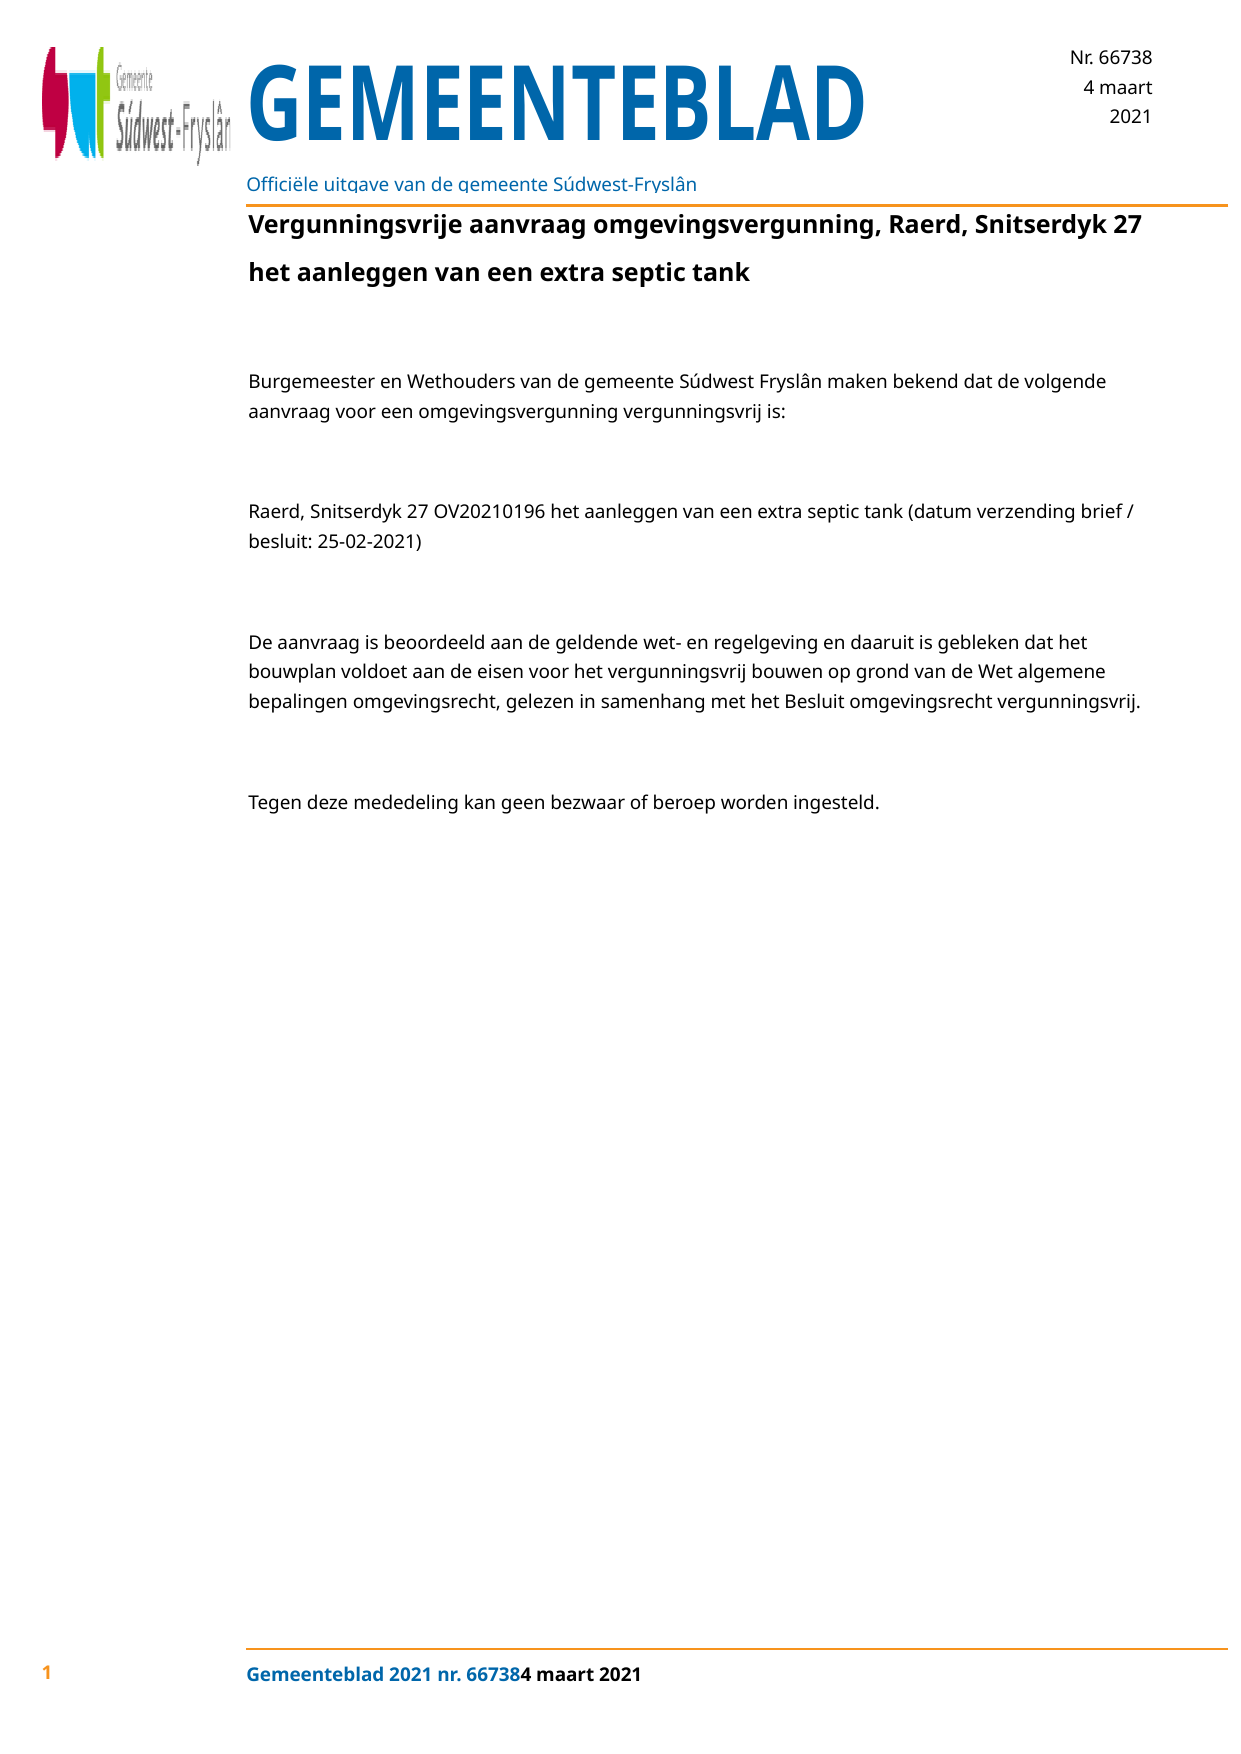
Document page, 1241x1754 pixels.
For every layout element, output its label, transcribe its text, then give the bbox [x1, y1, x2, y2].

picture [41, 47, 231, 172]
text Burgemeester en Wethouders van de gemeente Súdwest Fryslân maken bekend dat de volgende aanvraag voor een omgevingsvergunning vergunningsvrij is: [248, 368, 1152, 424]
text De aanvraag is beoordeeld aan de geldende wet- en regelgeving en daaruit is gebleken dat het bouwplan voldoet aan de eisen voor het vergunningsvrij bouwen op grond van de Wet algemene bepalingen omgevingsrecht, gelezen in samenhang met het Besluit omgevingsrecht vergunningsvrij. [248, 629, 1152, 714]
text Vergunningsvrije aanvraag omgevingsvergunning, Raerd, Snitserdyk 27 het aanleggen van een extra septic tank [248, 207, 1152, 288]
text Tegen deze mededeling kan geen bezwaar of beroep worden ingesteld. [248, 789, 1152, 815]
text Raerd, Snitserdyk 27 OV20210196 het aanleggen van een extra septic tank (datum verzending brief / besluit: 25-02-2021) [248, 499, 1152, 554]
